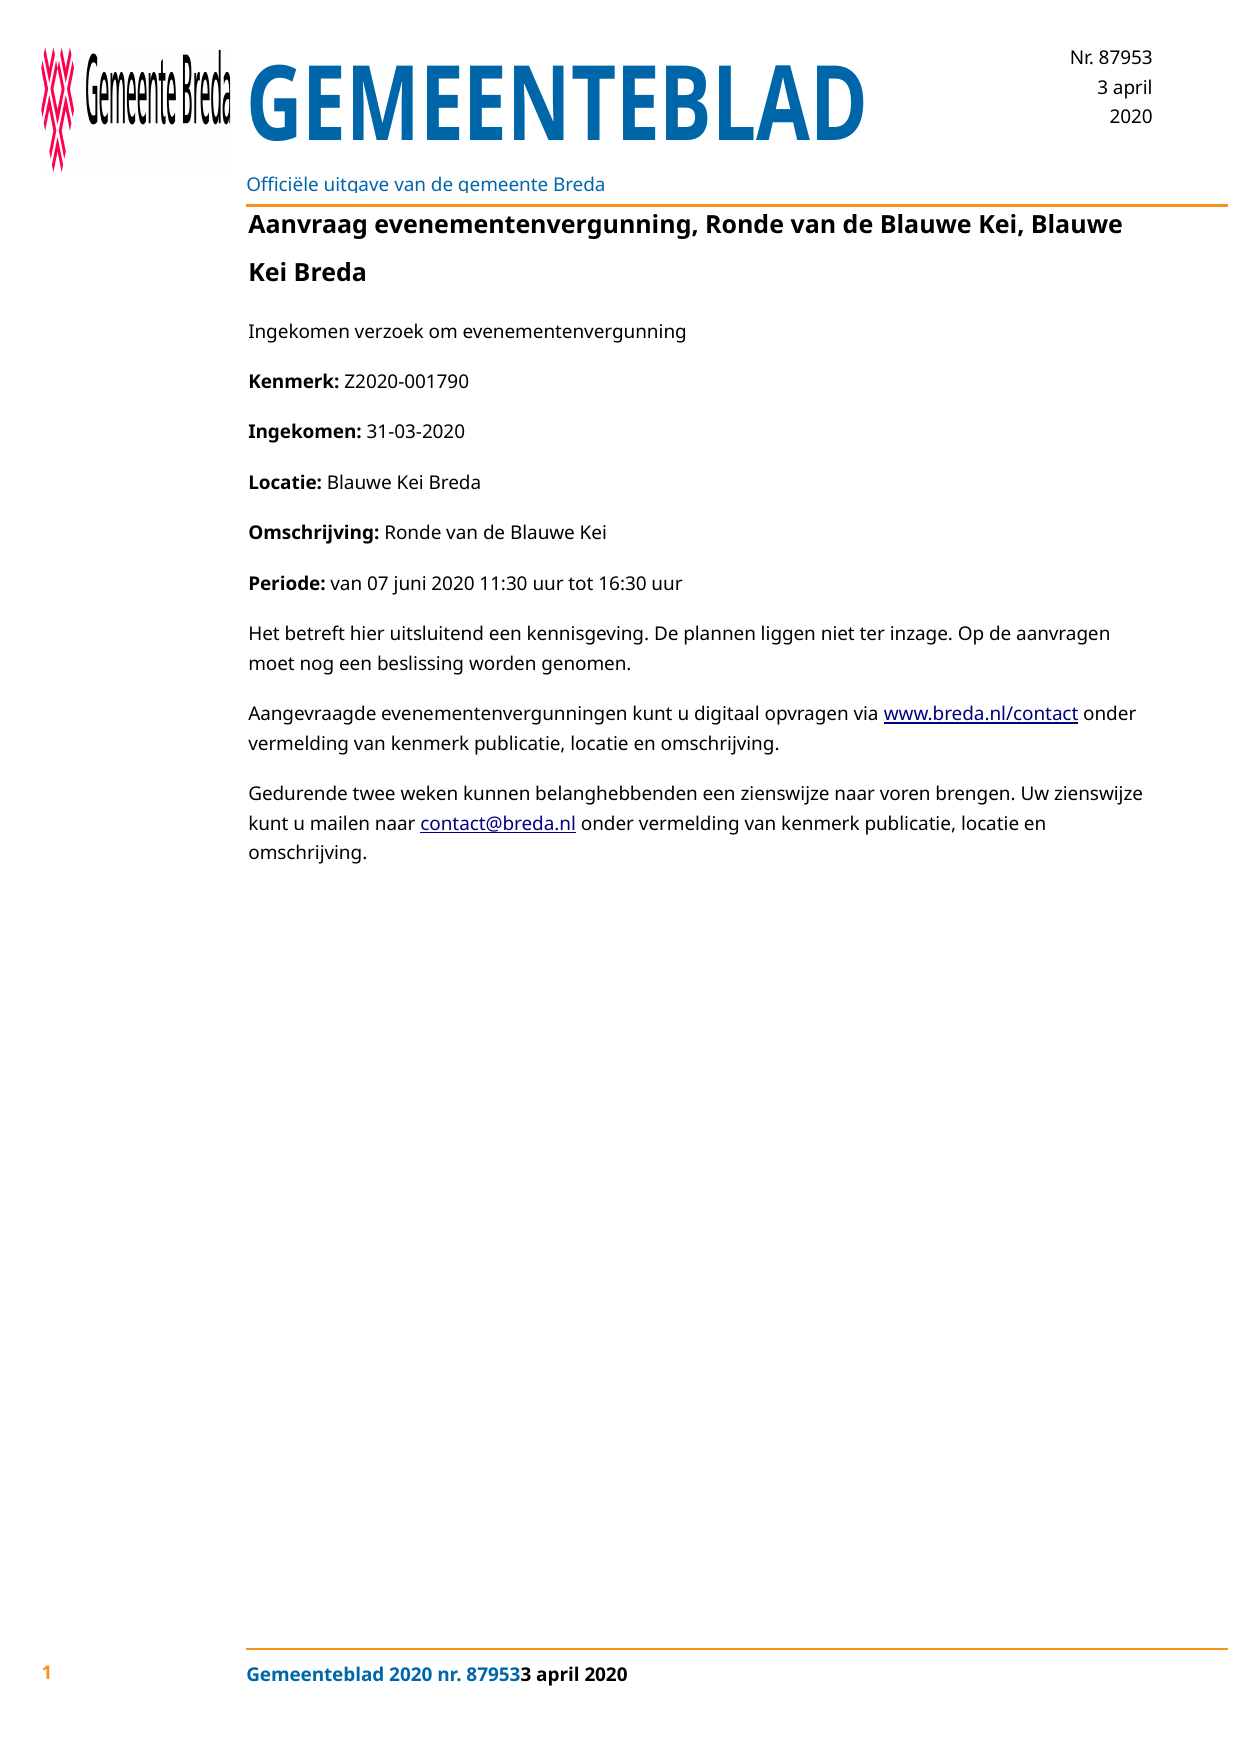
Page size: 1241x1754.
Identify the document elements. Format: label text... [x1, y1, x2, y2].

text Periode: van 07 juni 2020 11:30 uur tot 16:30 uur [248, 570, 1152, 596]
text Gedurende twee weken kunnen belanghebbenden een zienswijze naar voren brengen. Uw zienswijze kunt u mailen naar contact@breda.nl onder vermelding van kenmerk publicatie, locatie en omschrijving. [248, 780, 1152, 865]
text Omschrijving: Ronde van de Blauwe Kei [248, 519, 1152, 545]
text Aangevraagde evenementenvergunningen kunt u digitaal opvragen via www.breda.nl/contact onder vermelding van kenmerk publicatie, locatie en omschrijving. [248, 700, 1152, 756]
text Ingekomen: 31-03-2020 [248, 419, 1152, 444]
text Het betreft hier uitsluitend een kennisgeving. De plannen liggen niet ter inzage. Op de aanvragen moet nog een beslissing worden genomen. [248, 620, 1152, 676]
text Locatie: Blauwe Kei Breda [248, 469, 1152, 495]
picture [41, 47, 231, 172]
text Kenmerk: Z2020-001790 [248, 368, 1152, 394]
text Ingekomen verzoek om evenementenvergunning [248, 318, 1152, 344]
text Aanvraag evenementenvergunning, Ronde van de Blauwe Kei, Blauwe Kei Breda [248, 207, 1152, 288]
